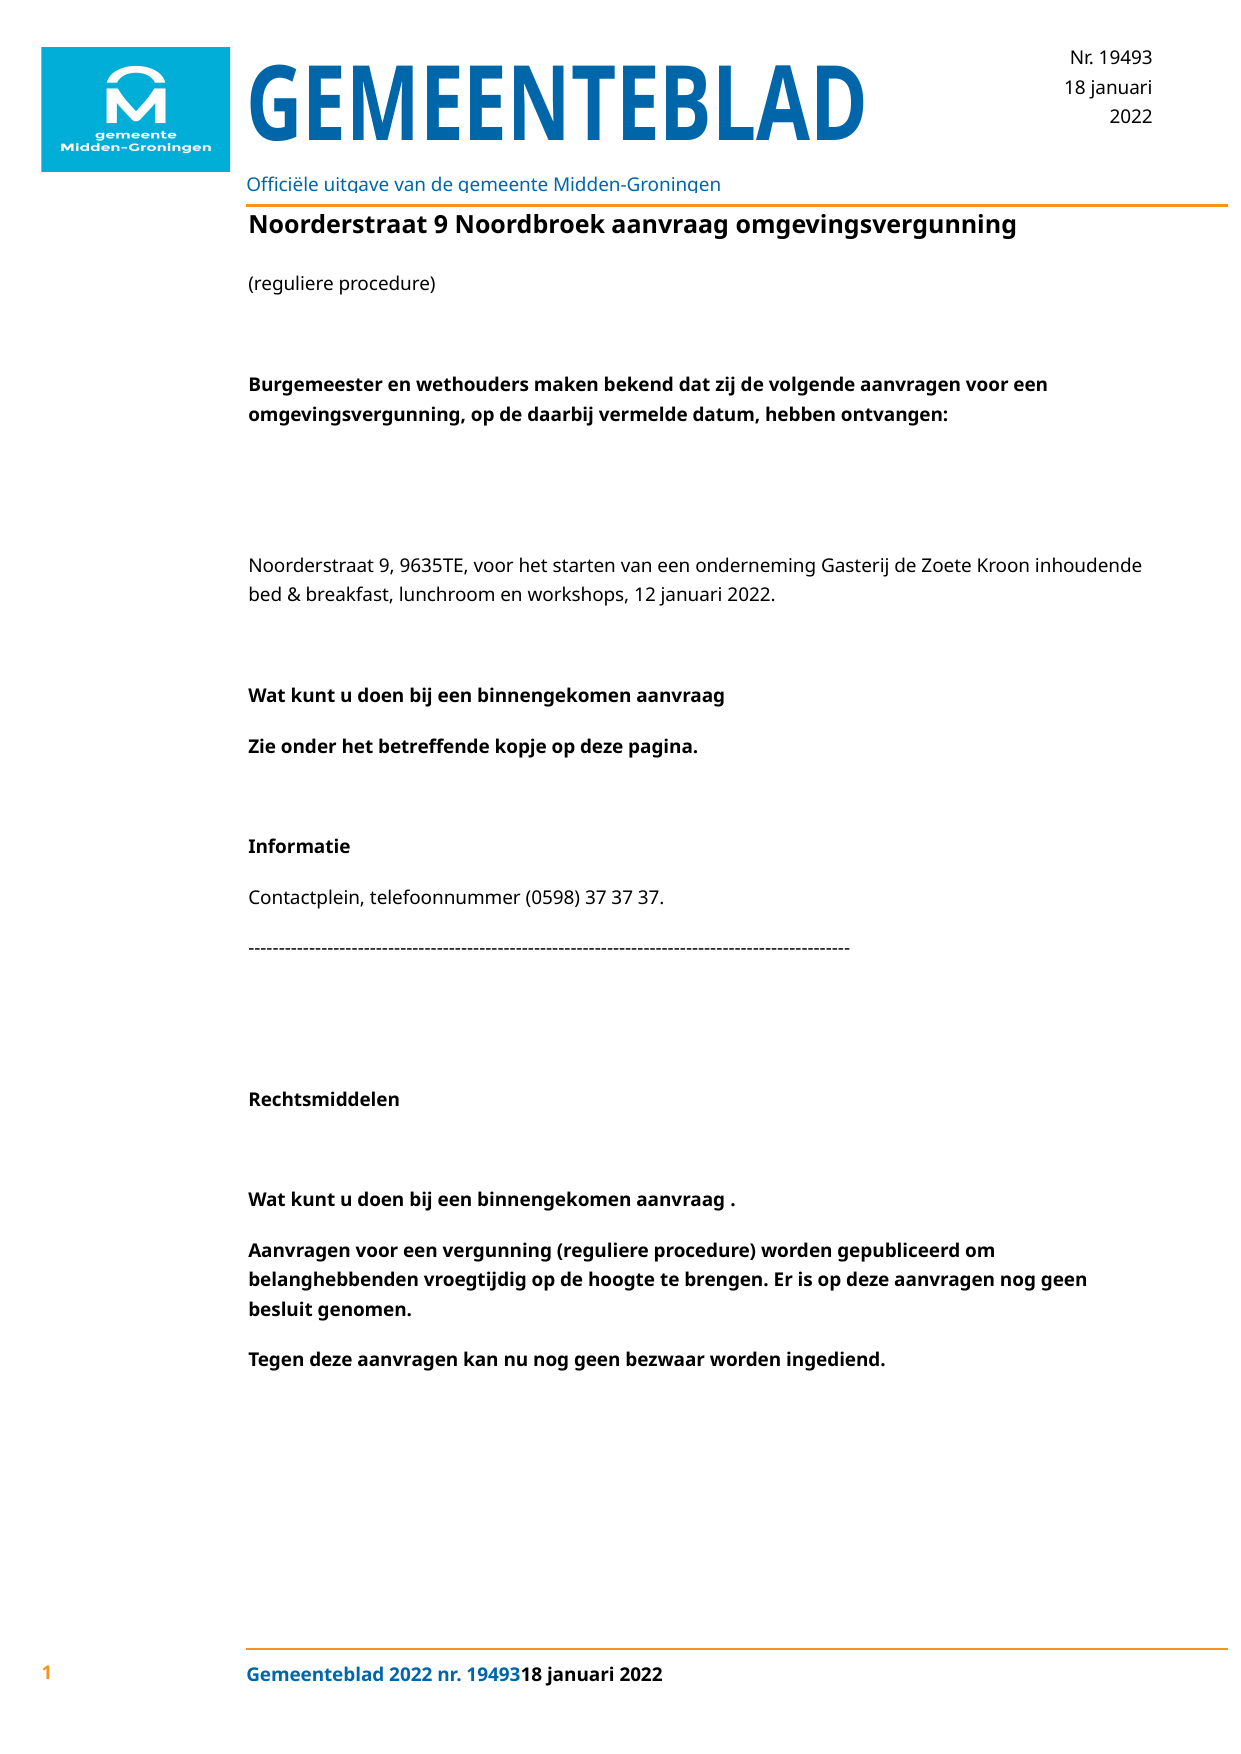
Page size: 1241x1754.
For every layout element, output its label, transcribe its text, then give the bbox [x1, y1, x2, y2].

picture [107, 89, 165, 122]
text Tegen deze aanvragen kan nu nog geen bezwaar worden ingediend. [248, 1347, 1152, 1372]
text Wat kunt u doen bij een binnengekomen aanvraag [248, 682, 1152, 708]
picture [108, 66, 164, 82]
text Zie onder het betreffende kopje op deze pagina. [248, 733, 1152, 758]
text Rechtsmiddelen [248, 1086, 1152, 1111]
text Wat kunt u doen bij een binnengekomen aanvraag . [248, 1187, 1152, 1212]
text Informatie [248, 834, 1152, 859]
text (reguliere procedure) [248, 270, 1152, 296]
text Burgemeester en wethouders maken bekend dat zij de volgende aanvragen voor een omgevingsvergunning, op de daarbij vermelde datum, hebben ontvangen: [248, 371, 1152, 426]
picture [184, 146, 190, 153]
text Noorderstraat 9 Noordbroek aanvraag omgevingsvergunning [248, 207, 1152, 241]
text Aanvragen voor een vergunning (reguliere procedure) worden gepubliceerd om belanghebbenden vroegtijdig op de hoogte te brengen. Er is op deze aanvragen nog geen besluit genomen. [248, 1237, 1152, 1322]
text --------------------------------------------------------------------------------------------------- [248, 934, 1152, 960]
text Contactplein, telefoonnummer (0598) 37 37 37. [248, 884, 1152, 910]
text Noorderstraat 9, 9635TE, voor het starten van een onderneming Gasterij de Zoete Kroon inhoudende bed & breakfast, lunchroom en workshops, 12 januari 2022. [248, 552, 1152, 607]
